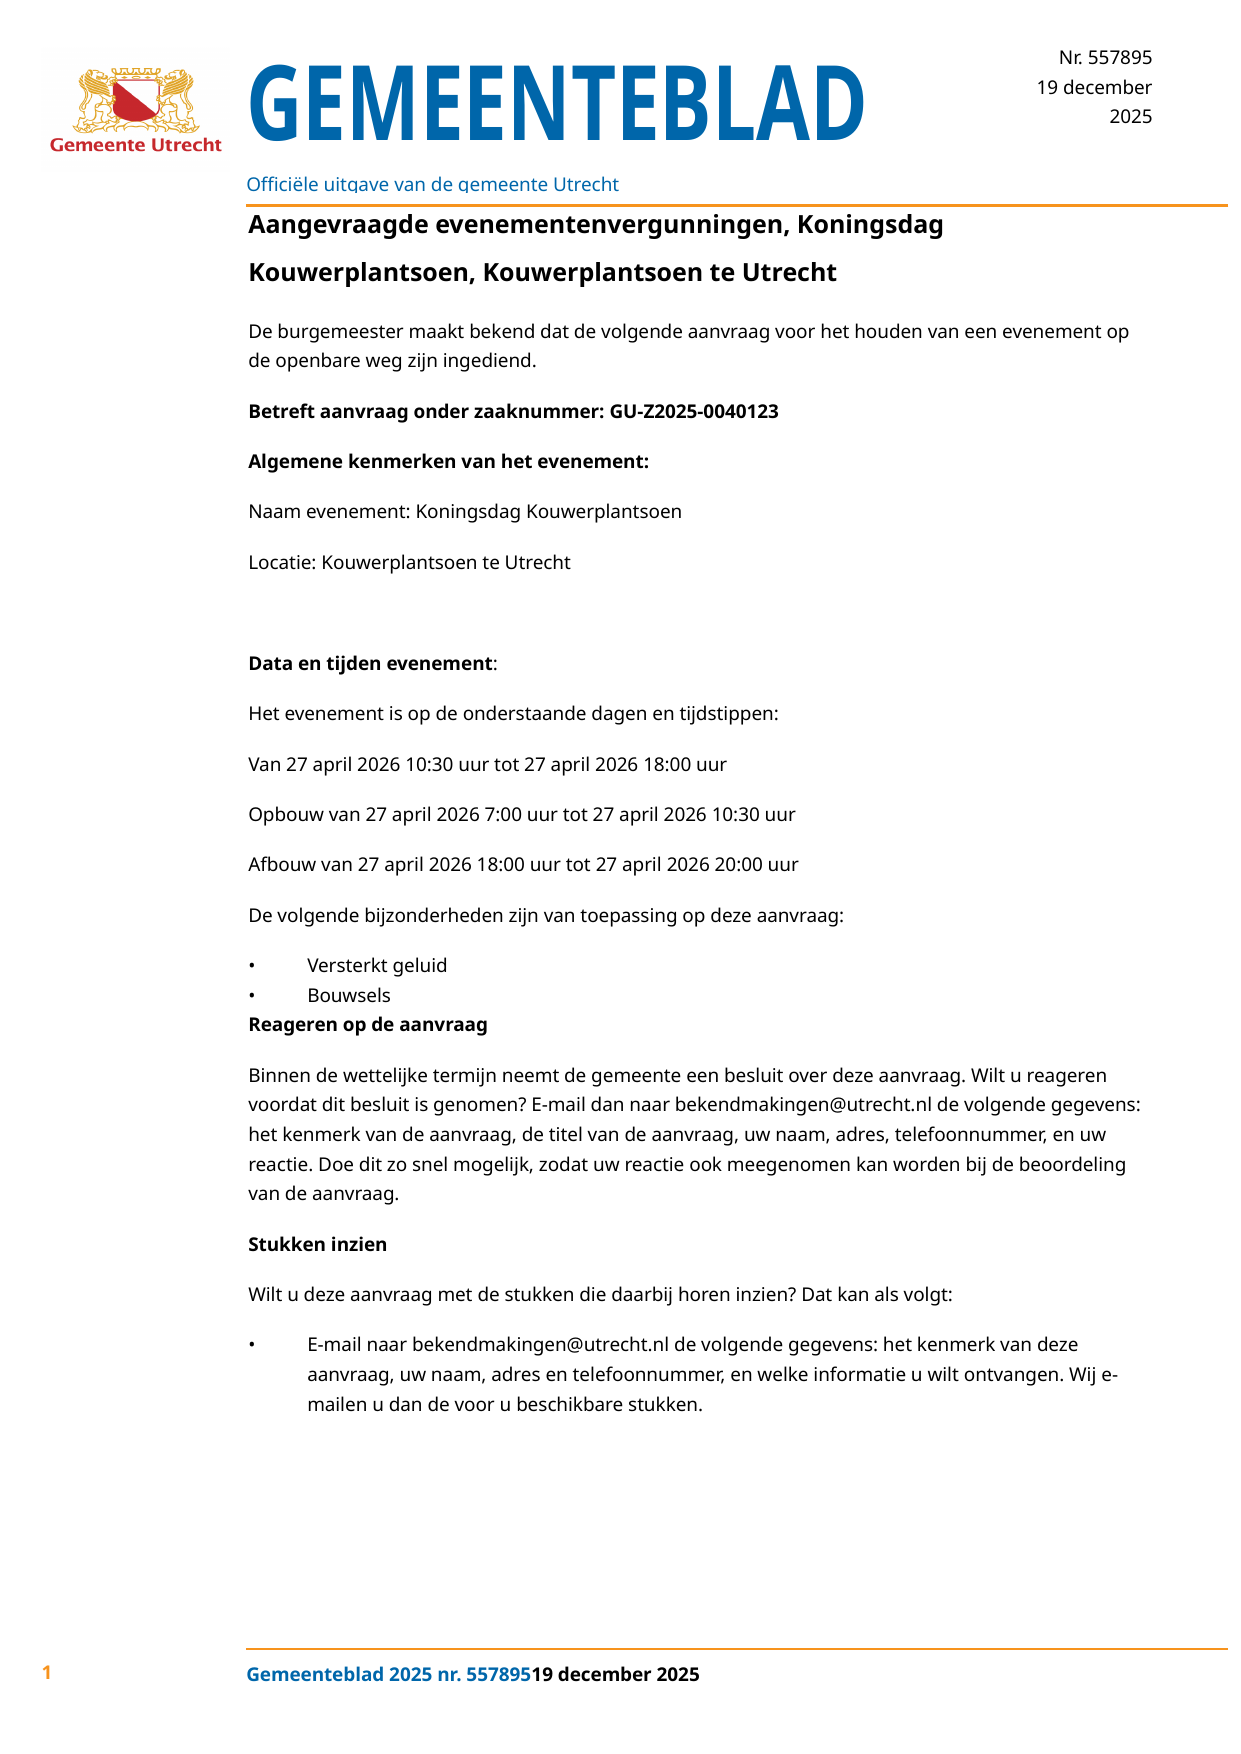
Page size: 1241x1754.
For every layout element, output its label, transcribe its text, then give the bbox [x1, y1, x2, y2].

text De volgende bijzonderheden zijn van toepassing op deze aanvraag: [248, 902, 1152, 928]
text Naam evenement: Koningsdag Kouwerplantsoen [248, 499, 1152, 524]
text Wilt u deze aanvraag met de stukken die daarbij horen inzien? Dat kan als volgt: [248, 1281, 1152, 1307]
text Locatie: Kouwerplantsoen te Utrecht [248, 549, 1152, 575]
text Van 27 april 2026 10:30 uur tot 27 april 2026 18:00 uur [248, 751, 1152, 777]
list Versterkt geluid [248, 952, 1152, 978]
text Stukken inzien [248, 1231, 1152, 1257]
text Afbouw van 27 april 2026 18:00 uur tot 27 april 2026 20:00 uur [248, 852, 1152, 877]
picture [41, 47, 231, 172]
text Betreft aanvraag onder zaaknummer: GU-Z2025-0040123 [248, 398, 1152, 424]
text Binnen de wettelijke termijn neemt de gemeente een besluit over deze aanvraag. Wilt u reageren voordat dit besluit is genomen? E-mail dan naar bekendmakingen@utrecht.nl de volgende gegevens: het kenmerk van de aanvraag, de titel van de aanvraag, uw naam, adres, telefoonnummer, en uw reactie. Doe dit zo snel mogelijk, zodat uw reactie ook meegenomen kan worden bij de beoordeling van de aanvraag. [248, 1062, 1152, 1206]
text Data en tijden evenement: [248, 650, 1152, 676]
text Opbouw van 27 april 2026 7:00 uur tot 27 april 2026 10:30 uur [248, 801, 1152, 827]
list Bouwsels [248, 982, 1152, 1008]
text Algemene kenmerken van het evenement: [248, 448, 1152, 474]
list E-mail naar bekendmakingen@utrecht.nl de volgende gegevens: het kenmerk van deze aanvraag, uw naam, adres en telefoonnummer, en welke informatie u wilt ontvangen. Wij e-mailen u dan de voor u beschikbare stukken. [248, 1332, 1152, 1417]
text Aangevraagde evenementenvergunningen, Koningsdag Kouwerplantsoen, Kouwerplantsoen te Utrecht [248, 207, 1152, 288]
text Reageren op de aanvraag [248, 1012, 1152, 1037]
text De burgemeester maakt bekend dat de volgende aanvraag voor het houden van een evenement op de openbare weg zijn ingediend. [248, 318, 1152, 373]
text Het evenement is op de onderstaande dagen en tijdstippen: [248, 700, 1152, 726]
